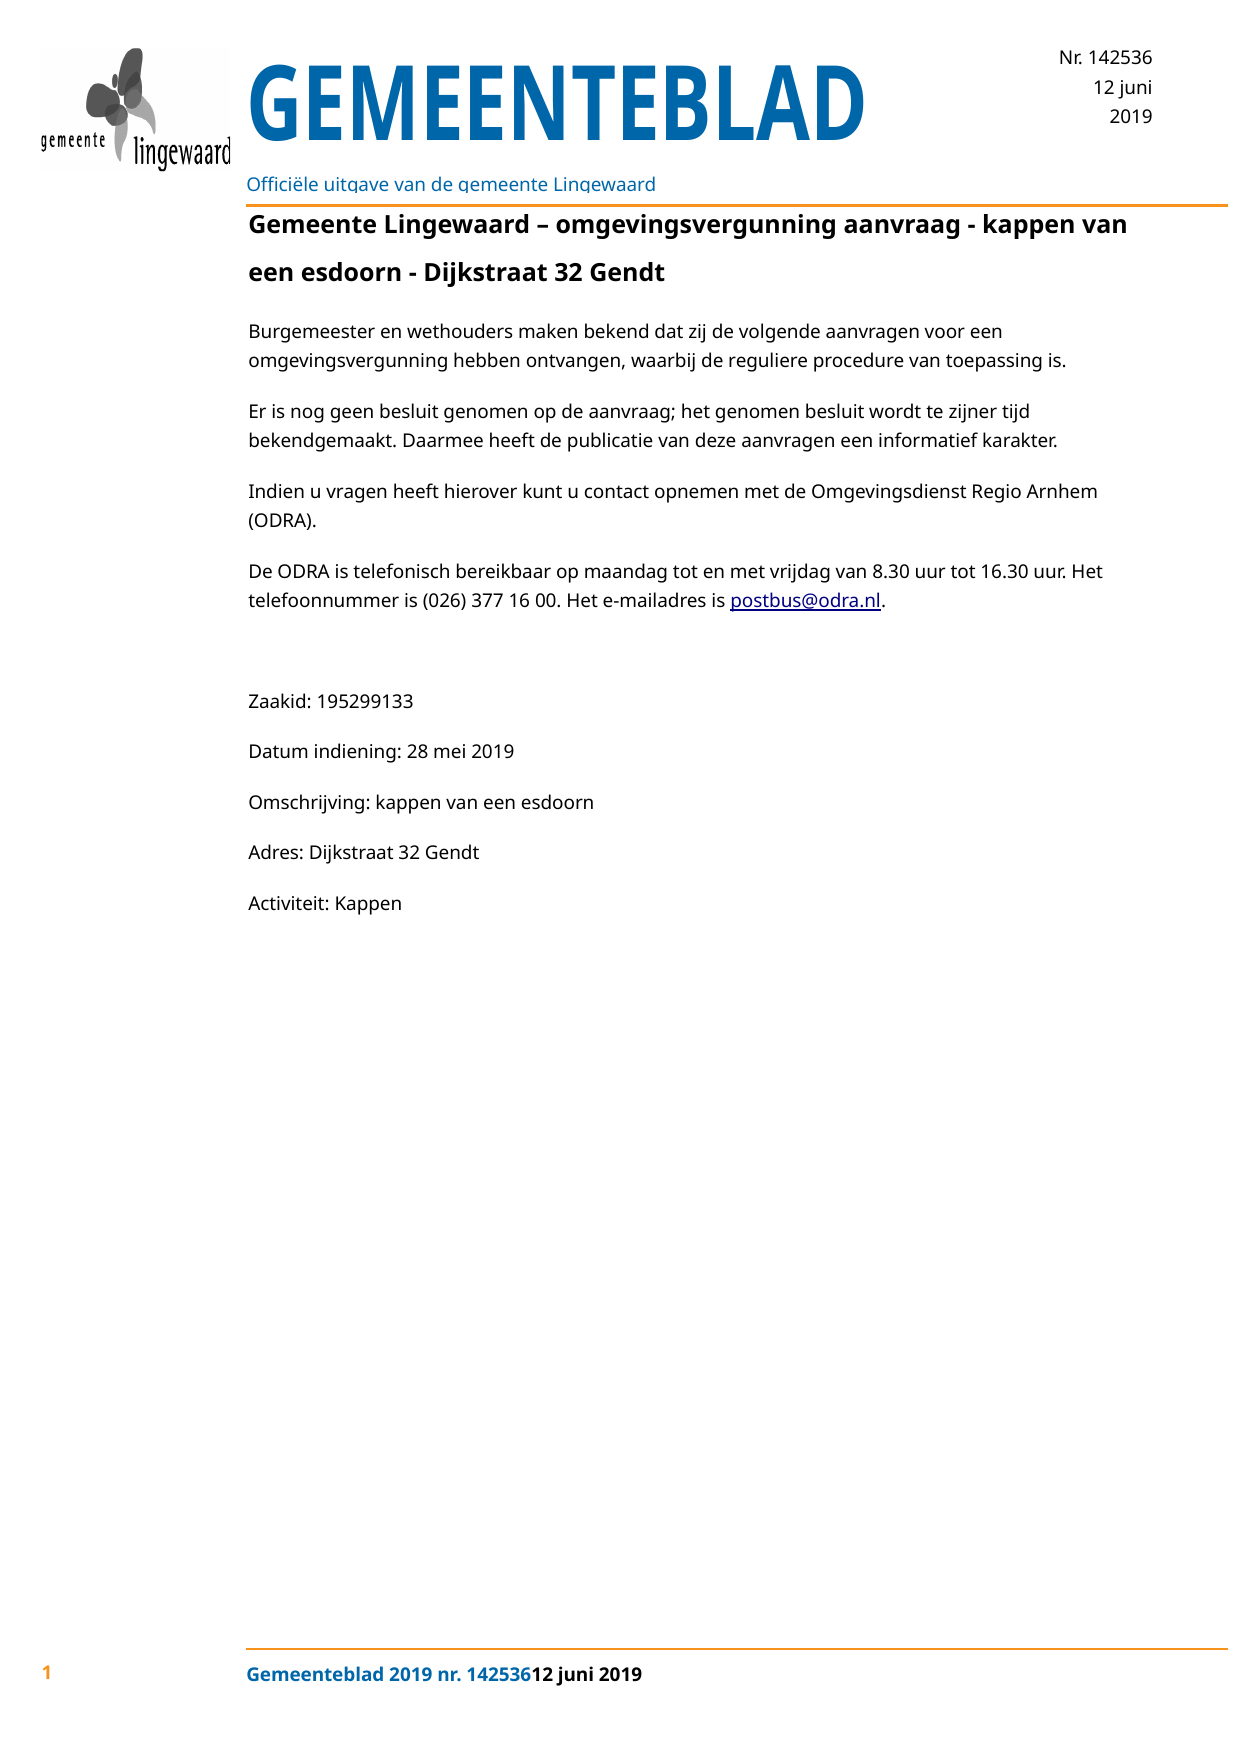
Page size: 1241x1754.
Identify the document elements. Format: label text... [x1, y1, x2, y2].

text Datum indiening: 28 mei 2019 [248, 739, 1152, 764]
text Adres: Dijkstraat 32 Gendt [248, 839, 1152, 865]
text De ODRA is telefonisch bereikbaar op maandag tot en met vrijdag van 8.30 uur tot 16.30 uur. Het telefoonnummer is (026) 377 16 00. Het e-mailadres is postbus@odra.nl. [248, 558, 1152, 613]
text Zaakid: 195299133 [248, 688, 1152, 714]
text Indien u vragen heeft hierover kunt u contact opnemen met de Omgevingsdienst Regio Arnhem (ODRA). [248, 478, 1152, 533]
text Burgemeester en wethouders maken bekend dat zij de volgende aanvragen voor een omgevingsvergunning hebben ontvangen, waarbij de reguliere procedure van toepassing is. [248, 318, 1152, 373]
picture [41, 47, 231, 172]
text Gemeente Lingewaard – omgevingsvergunning aanvraag - kappen van een esdoorn - Dijkstraat 32 Gendt [248, 207, 1152, 288]
text Omschrijving: kappen van een esdoorn [248, 789, 1152, 815]
text Er is nog geen besluit genomen op de aanvraag; het genomen besluit wordt te zijner tijd bekendgemaakt. Daarmee heeft de publicatie van deze aanvragen een informatief karakter. [248, 398, 1152, 453]
text Activiteit: Kappen [248, 890, 1152, 916]
